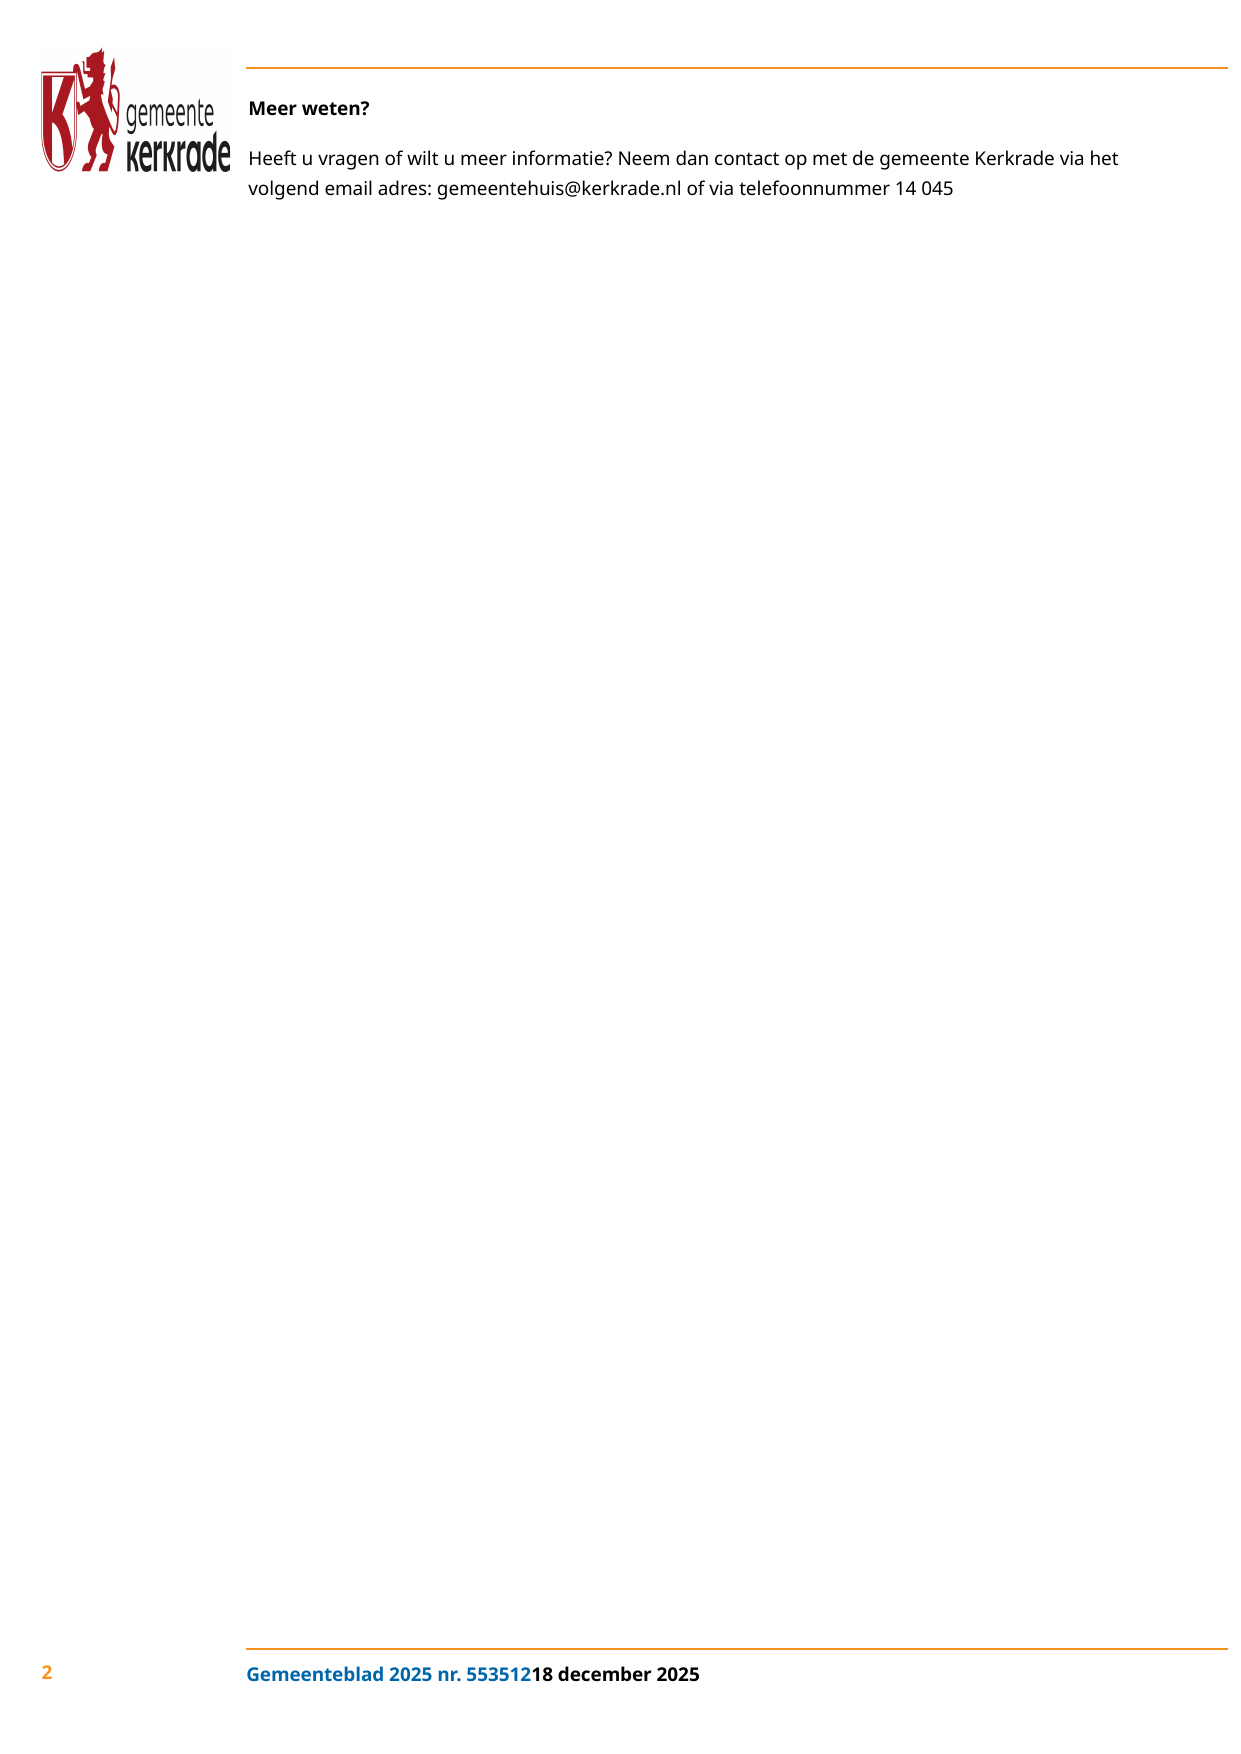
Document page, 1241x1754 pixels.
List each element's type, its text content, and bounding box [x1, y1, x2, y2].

text Heeft u vragen of wilt u meer informatie? Neem dan contact op met de gemeente Kerkrade via het volgend email adres: gemeentehuis@kerkrade.nl of via telefoonnummer 14 045 [248, 145, 1152, 201]
text Meer weten? [248, 95, 1152, 121]
picture [41, 47, 231, 172]
